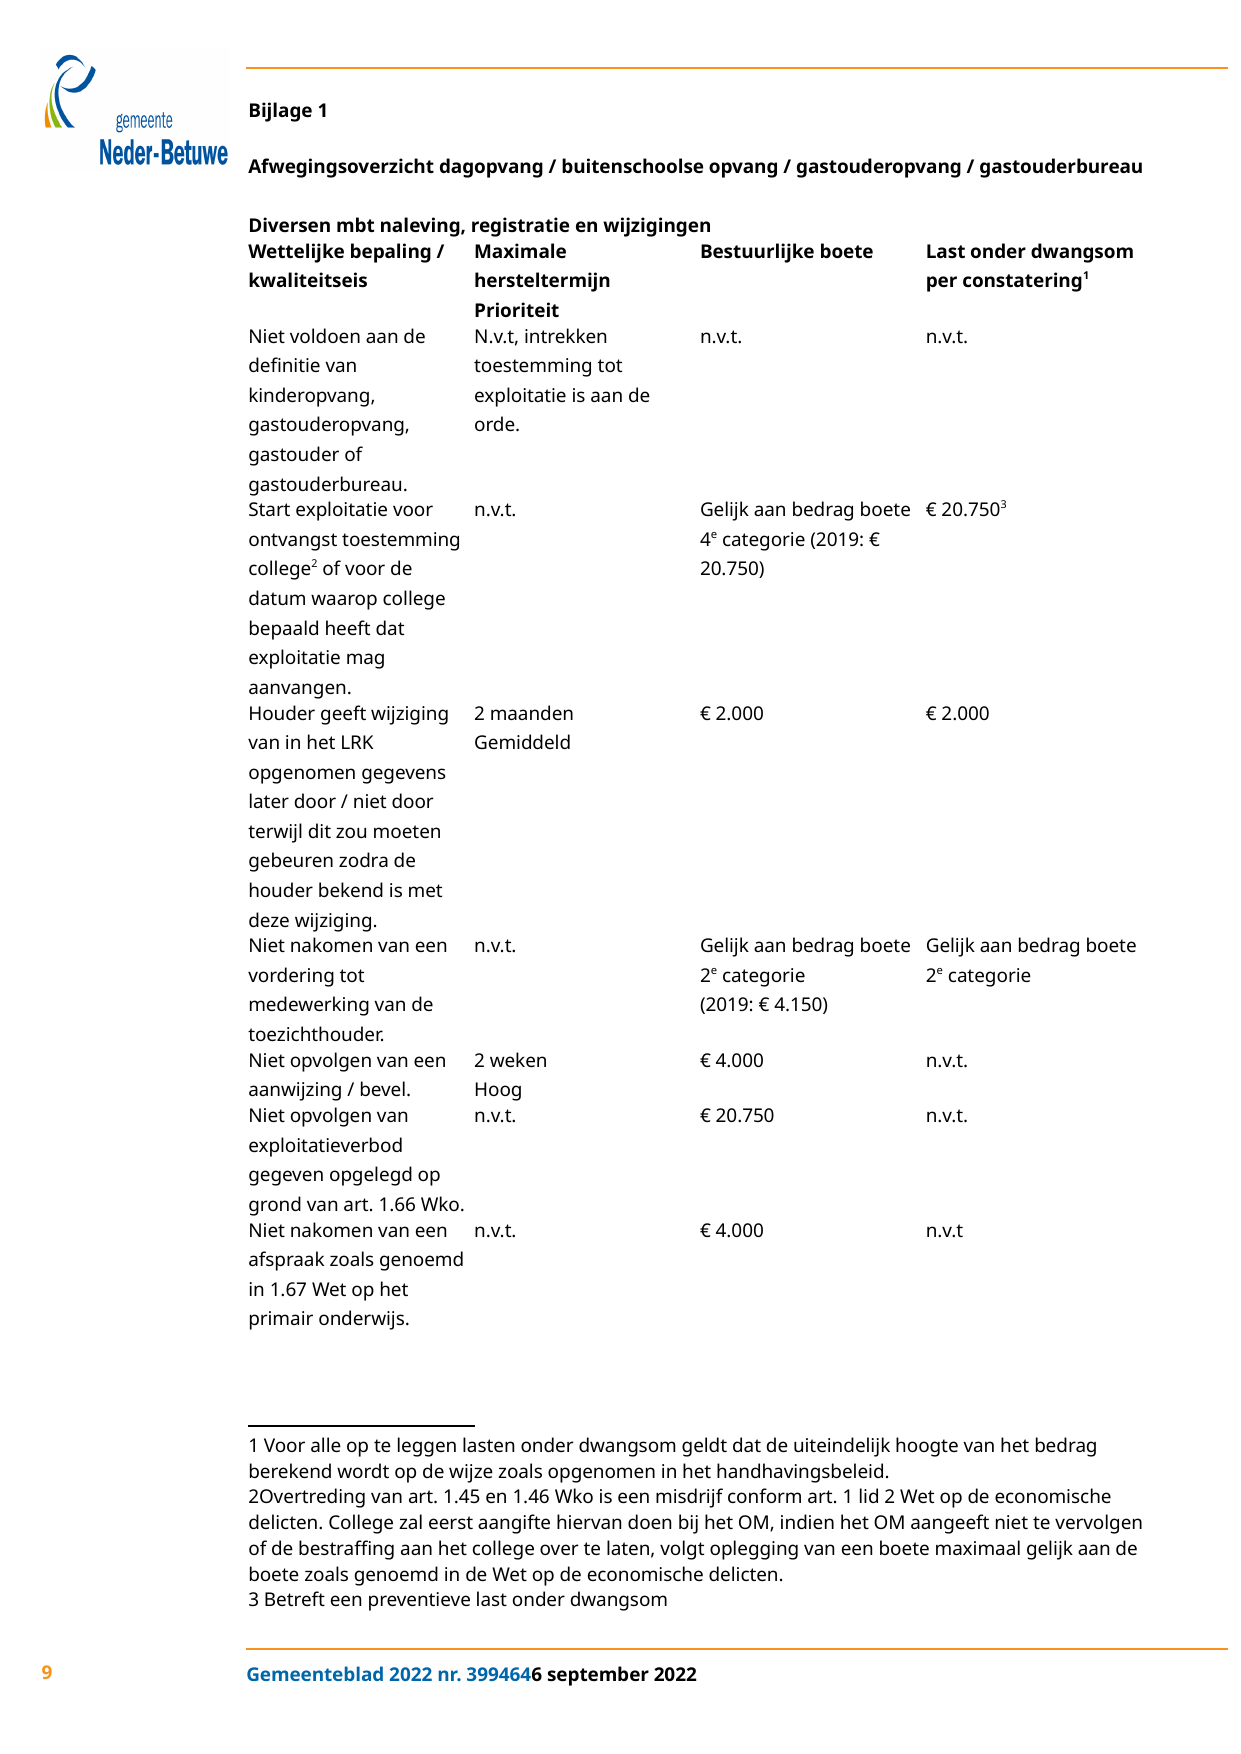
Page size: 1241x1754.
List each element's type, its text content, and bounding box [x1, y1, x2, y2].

table_cell 2 weken Hoog [474, 1047, 700, 1102]
table_cell n.v.t. [926, 323, 1152, 496]
text Afwegingsoverzicht dagopvang / buitenschoolse opvang / gastouderopvang / gastouderbureau [248, 153, 1152, 179]
table_cell Gelijk aan bedrag boete 2e categorie (2019: € 4.150) [700, 933, 926, 1047]
table_cell Niet nakomen van een afspraak zoals genoemd in 1.67 Wet op het primair onderwijs. [248, 1217, 474, 1331]
table_cell € 2.000 [926, 700, 1152, 932]
table_cell Wettelijke bepaling / kwaliteitseis [248, 238, 474, 323]
table_cell Maximale hersteltermijn Prioriteit [474, 238, 700, 323]
table_cell Houder geeft wijziging van in het LRK opgenomen gegevens later door / niet door terwijl dit zou moeten gebeuren zodra de houder bekend is met deze wijziging. [248, 700, 474, 932]
picture [41, 47, 231, 172]
table_header Diversen mbt naleving, registratie en wijzigingen [248, 212, 1152, 238]
table_cell N.v.t, intrekken toestemming tot exploitatie is aan de orde. [474, 323, 700, 496]
table_cell n.v.t. [700, 323, 926, 496]
table_cell € 2.000 [700, 700, 926, 932]
table_cell € 4.000 [700, 1047, 926, 1102]
table_cell Gelijk aan bedrag boete 2e categorie [926, 933, 1152, 1047]
table_cell n.v.t. [474, 1102, 700, 1217]
table_cell n.v.t. [474, 496, 700, 700]
table_cell 2 maanden Gemiddeld [474, 700, 700, 932]
table_cell Last onder dwangsom per constatering [926, 238, 1152, 323]
table_cell n.v.t. [474, 1217, 700, 1331]
table_cell Bestuurlijke boete [700, 238, 926, 323]
table_cell Gelijk aan bedrag boete 4e categorie (2019: € 20.750) [700, 496, 926, 700]
table_cell n.v.t. [926, 1047, 1152, 1102]
table_cell Niet nakomen van een vordering tot medewerking van de toezichthouder. [248, 933, 474, 1047]
table_cell € 20.750 [926, 496, 1152, 700]
table_cell € 20.750 [700, 1102, 926, 1217]
text Bijlage 1 [248, 95, 1152, 123]
table_cell Niet opvolgen van exploitatieverbod gegeven opgelegd op grond van art. 1.66 Wko. [248, 1102, 474, 1217]
table_cell Niet voldoen aan de definitie van kinderopvang, gastouderopvang, gastouder of gastouderbureau. [248, 323, 474, 496]
table_cell Start exploitatie voor ontvangst toestemming college of voor de datum waarop college bepaald heeft dat exploitatie mag aanvangen. [248, 496, 474, 700]
table_cell n.v.t. [926, 1102, 1152, 1217]
table_cell n.v.t [926, 1217, 1152, 1331]
table_cell n.v.t. [474, 933, 700, 1047]
table_cell Niet opvolgen van een aanwijzing / bevel. [248, 1047, 474, 1102]
table_cell € 4.000 [700, 1217, 926, 1331]
